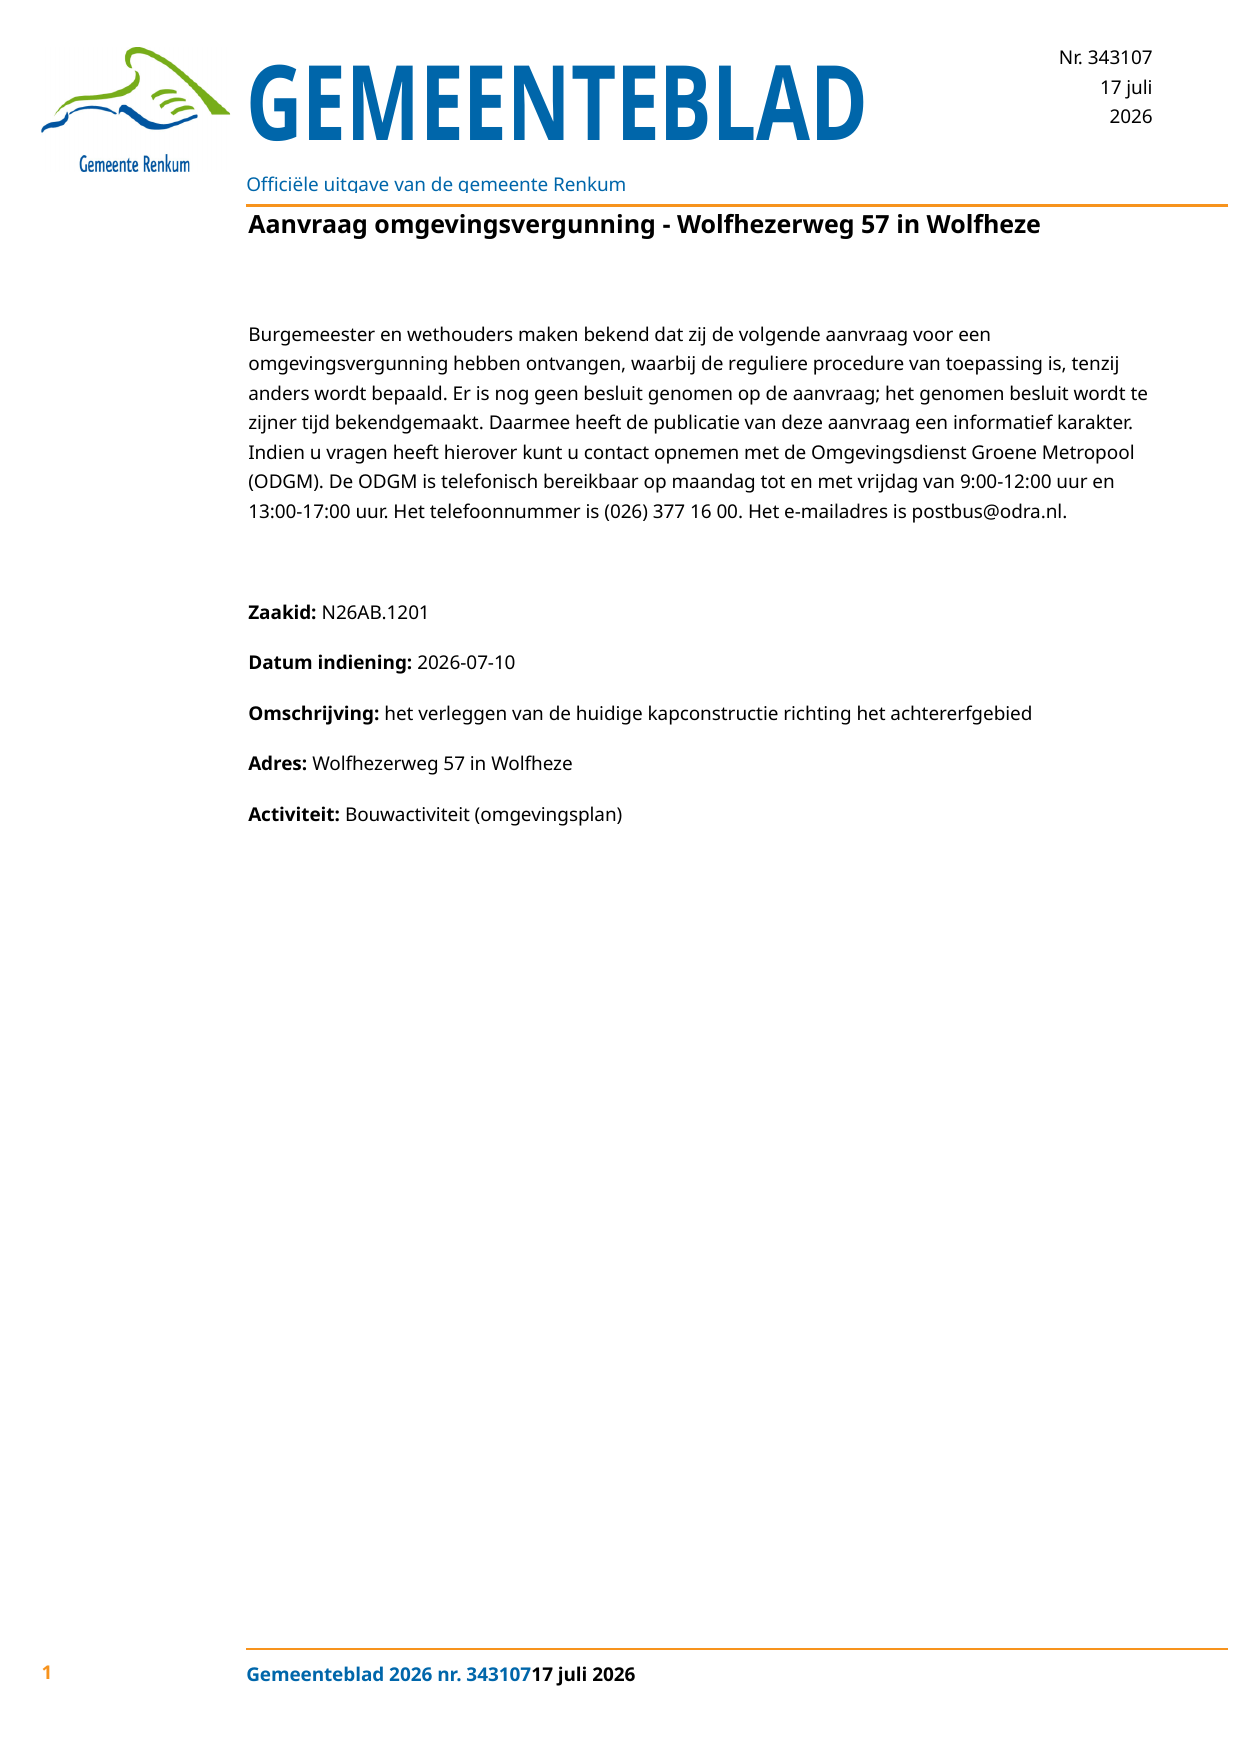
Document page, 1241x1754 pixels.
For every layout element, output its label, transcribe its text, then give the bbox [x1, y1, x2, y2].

text Aanvraag omgevingsvergunning - Wolfhezerweg 57 in Wolfheze [248, 207, 1152, 241]
text Adres: Wolfhezerweg 57 in Wolfheze [248, 750, 1152, 776]
text Datum indiening: 2026-07-10 [248, 649, 1152, 675]
text Activiteit: Bouwactiviteit (omgevingsplan) [248, 801, 1152, 826]
text Omschrijving: het verleggen van de huidige kapconstructie richting het achtererfgebied [248, 700, 1152, 726]
text Zaakid: N26AB.1201 [248, 599, 1152, 625]
text Burgemeester en wethouders maken bekend dat zij de volgende aanvraag voor een omgevingsvergunning hebben ontvangen, waarbij de reguliere procedure van toepassing is, tenzij anders wordt bepaald. Er is nog geen besluit genomen op de aanvraag; het genomen besluit wordt te zijner tijd bekendgemaakt. Daarmee heeft de publicatie van deze aanvraag een informatief karakter. Indien u vragen heeft hierover kunt u contact opnemen met de Omgevingsdienst Groene Metropool (ODGM). De ODGM is telefonisch bereikbaar op maandag tot en met vrijdag van 9:00-12:00 uur en 13:00-17:00 uur. Het telefoonnummer is (026) 377 16 00. Het e-mailadres is postbus@odra.nl. [248, 321, 1152, 524]
picture [41, 47, 231, 172]
